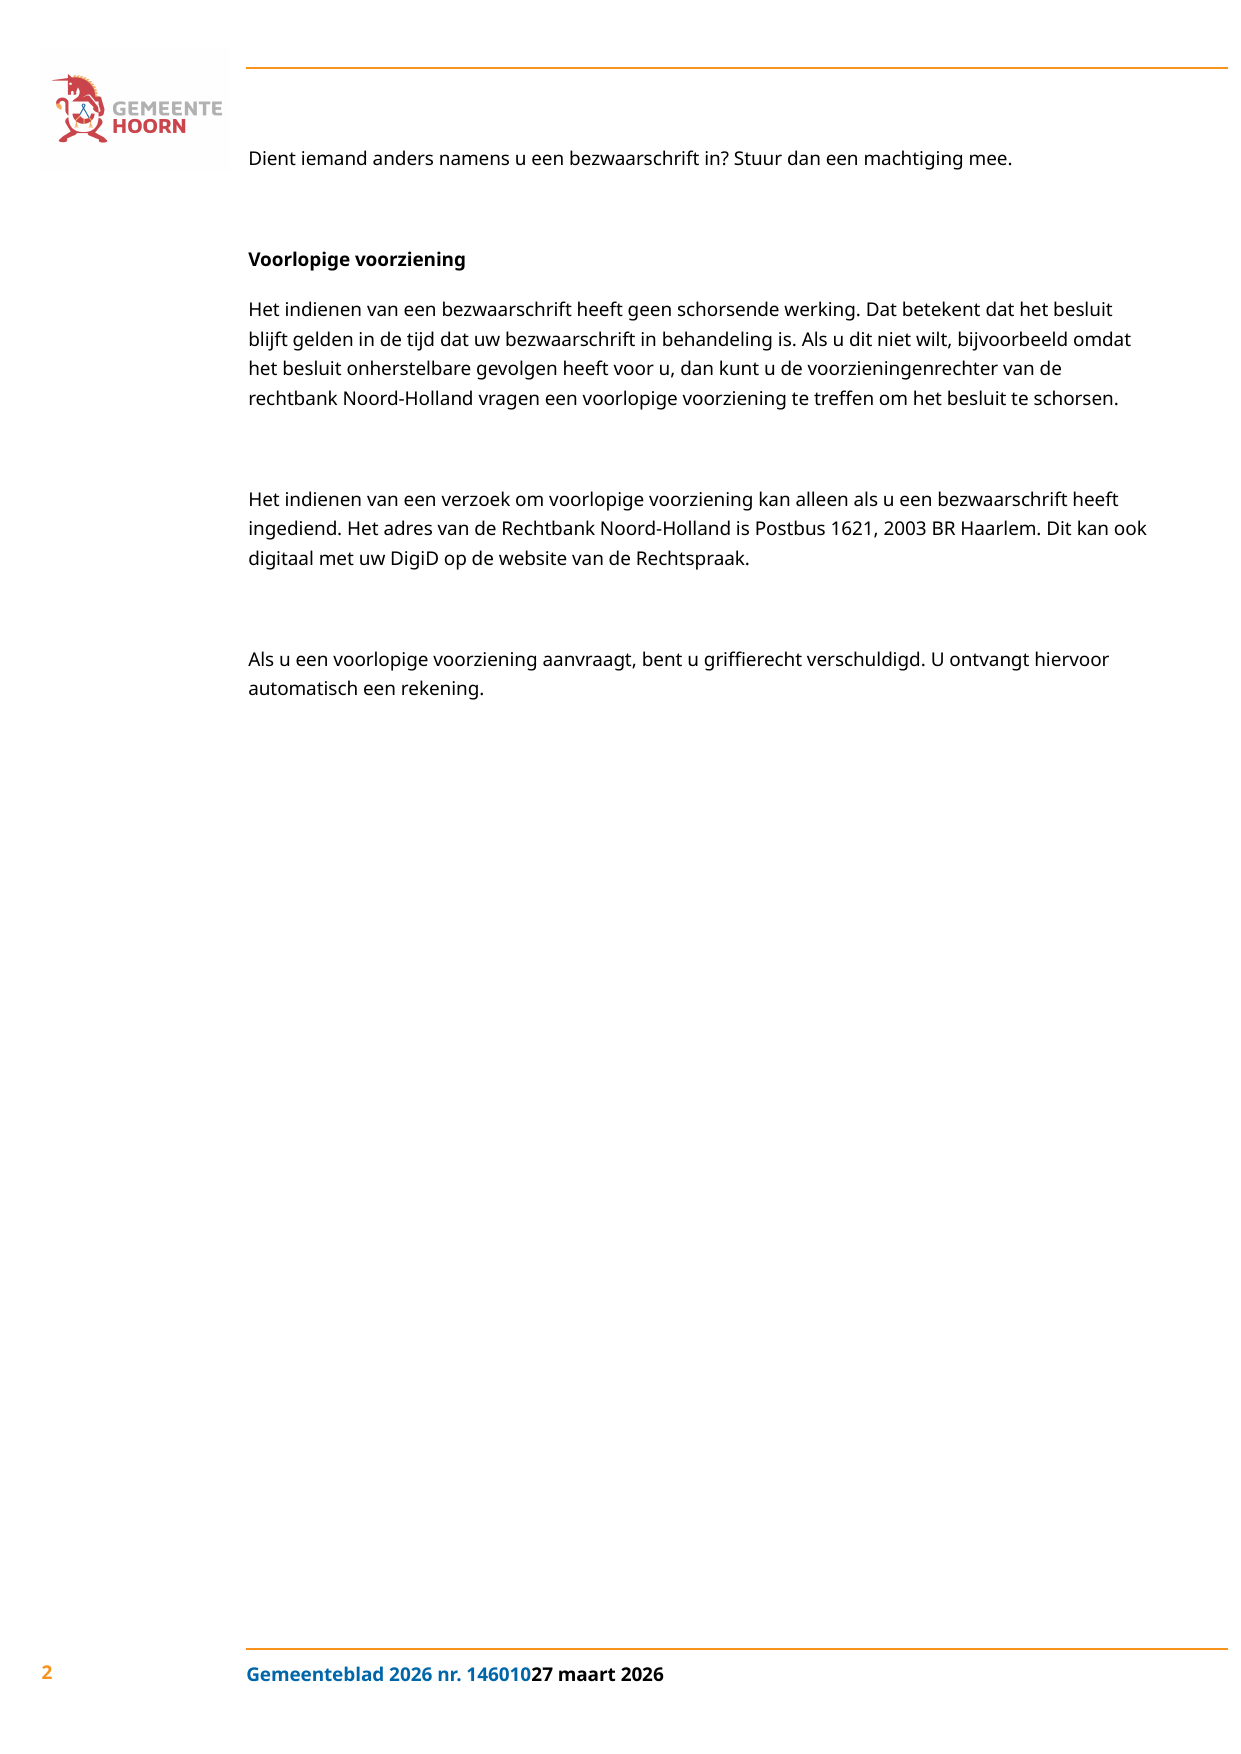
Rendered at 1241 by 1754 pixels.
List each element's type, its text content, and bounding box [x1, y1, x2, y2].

text Het indienen van een verzoek om voorlopige voorziening kan alleen als u een bezwaarschrift heeft ingediend. Het adres van de Rechtbank Noord-Holland is Postbus 1621, 2003 BR Haarlem. Dit kan ook digitaal met uw DigiD op de website van de Rechtspraak. [248, 486, 1152, 571]
picture [41, 47, 231, 172]
text Voorlopige voorziening [248, 246, 1152, 272]
text Dient iemand anders namens u een bezwaarschrift in? Stuur dan een machtiging mee. [248, 145, 1152, 171]
text Als u een voorlopige voorziening aanvraagt, bent u griffierecht verschuldigd. U ontvangt hiervoor automatisch een rekening. [248, 646, 1152, 701]
text Het indienen van een bezwaarschrift heeft geen schorsende werking. Dat betekent dat het besluit blijft gelden in de tijd dat uw bezwaarschrift in behandeling is. Als u dit niet wilt, bijvoorbeeld omdat het besluit onherstelbare gevolgen heeft voor u, dan kunt u de voorzieningenrechter van de rechtbank Noord-Holland vragen een voorlopige voorziening te treffen om het besluit te schorsen. [248, 296, 1152, 411]
